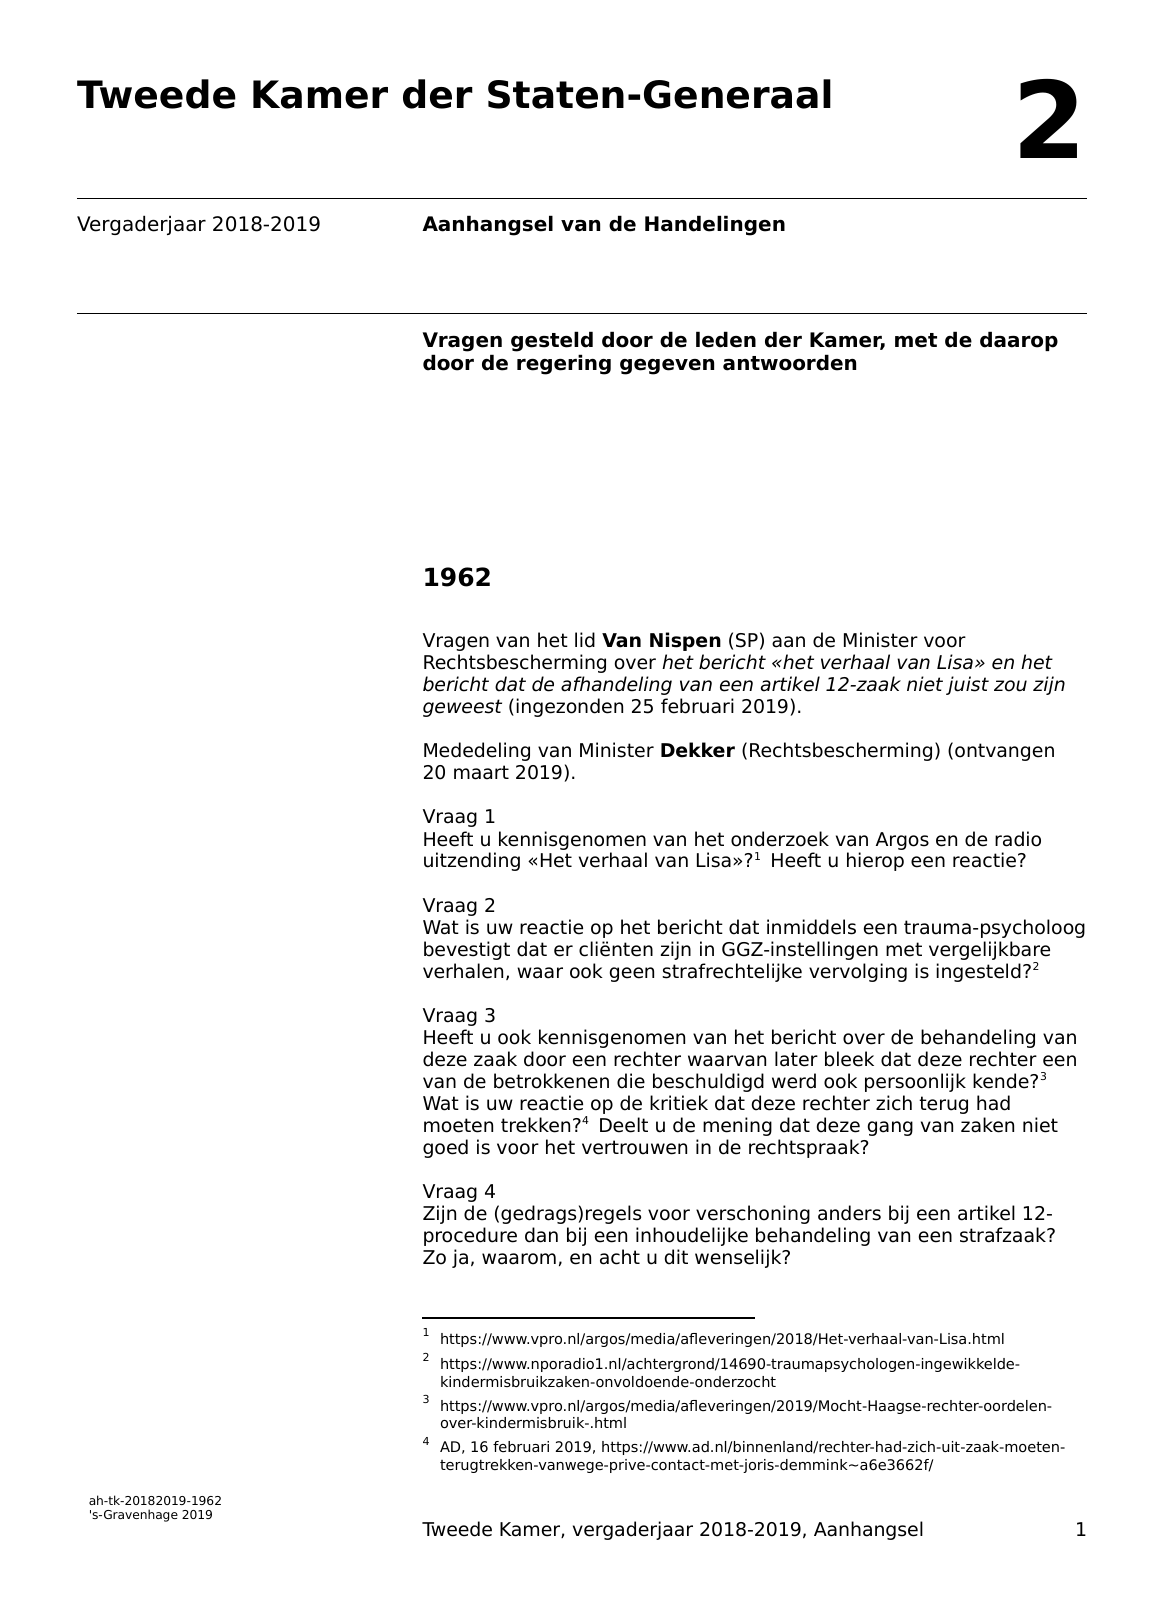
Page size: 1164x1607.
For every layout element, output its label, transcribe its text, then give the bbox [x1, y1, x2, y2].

text Heeft u ook kennisgenomen van het bericht over de behandeling van deze zaak door een rechter waarvan later bleek dat deze rechter een van de betrokkenen die beschuldigd werd ook persoonlijk kende? Wat is uw reactie op de kritiek dat deze rechter zich terug had moeten trekken? Deelt u de mening dat deze gang van zaken niet goed is voor het vertrouwen in de rechtspraak? [422, 1027, 1087, 1158]
text Vraag 1 [422, 806, 1087, 828]
table_cell Aanhangsel van de Handelingen [422, 199, 1087, 313]
table_header 2 [886, 59, 1087, 198]
table_cell [77, 314, 422, 375]
text 1962 [422, 563, 1087, 592]
text Vraag 3 [422, 1005, 1087, 1027]
text Vragen van het lid Van Nispen (SP) aan de Minister voor Rechtsbescherming over het bericht «het verhaal van Lisa» en het bericht dat de afhandeling van een artikel 12-zaak niet juist zou zijn geweest (ingezonden 25 februari 2019). [422, 630, 1087, 718]
table_header Tweede Kamer der Staten-Generaal [77, 59, 886, 198]
text https://www.nporadio1.nl/achtergrond/14690-traumapsychologen-ingewikkelde-kindermisbruikzaken-onvoldoende-onderzocht [422, 1352, 1087, 1391]
text Mededeling van Minister Dekker (Rechtsbescherming) (ontvangen 20 maart 2019). [422, 740, 1087, 784]
text Heeft u kennisgenomen van het onderzoek van Argos en de radio uitzending «Het verhaal van Lisa»? Heeft u hierop een reactie? [422, 828, 1087, 872]
table_cell Vragen gesteld door de leden der Kamer, met de daarop door de regering gegeven antwoorden [422, 314, 1087, 375]
text Zijn de (gedrags)regels voor verschoning anders bij een artikel 12-procedure dan bij een inhoudelijke behandeling van een strafzaak? Zo ja, waarom, en acht u dit wenselijk? [422, 1203, 1087, 1269]
text 's-Gravenhage 2019 [88, 1508, 323, 1522]
text ah-tk-20182019-1962 [88, 1494, 323, 1508]
text https://www.vpro.nl/argos/media/afleveringen/2018/Het-verhaal-van-Lisa.html [422, 1327, 1087, 1349]
text https://www.vpro.nl/argos/media/afleveringen/2019/Mocht-Haagse-rechter-oordelen-over-kindermisbruik-.html [422, 1393, 1087, 1432]
text Vraag 2 [422, 894, 1087, 917]
text Wat is uw reactie op het bericht dat inmiddels een trauma-psycholoog bevestigt dat er cliënten zijn in GGZ-instellingen met vergelijkbare verhalen, waar ook geen strafrechtelijke vervolging is ingesteld? [422, 917, 1087, 982]
text Vraag 4 [422, 1181, 1087, 1203]
table_cell Vergaderjaar 2018-2019 [77, 199, 422, 313]
text AD, 16 februari 2019, https://www.ad.nl/binnenland/rechter-had-zich-uit-zaak-moeten-terugtrekken-vanwege-prive-contact-met-joris-demmink~a6e3662f/ [422, 1435, 1087, 1474]
